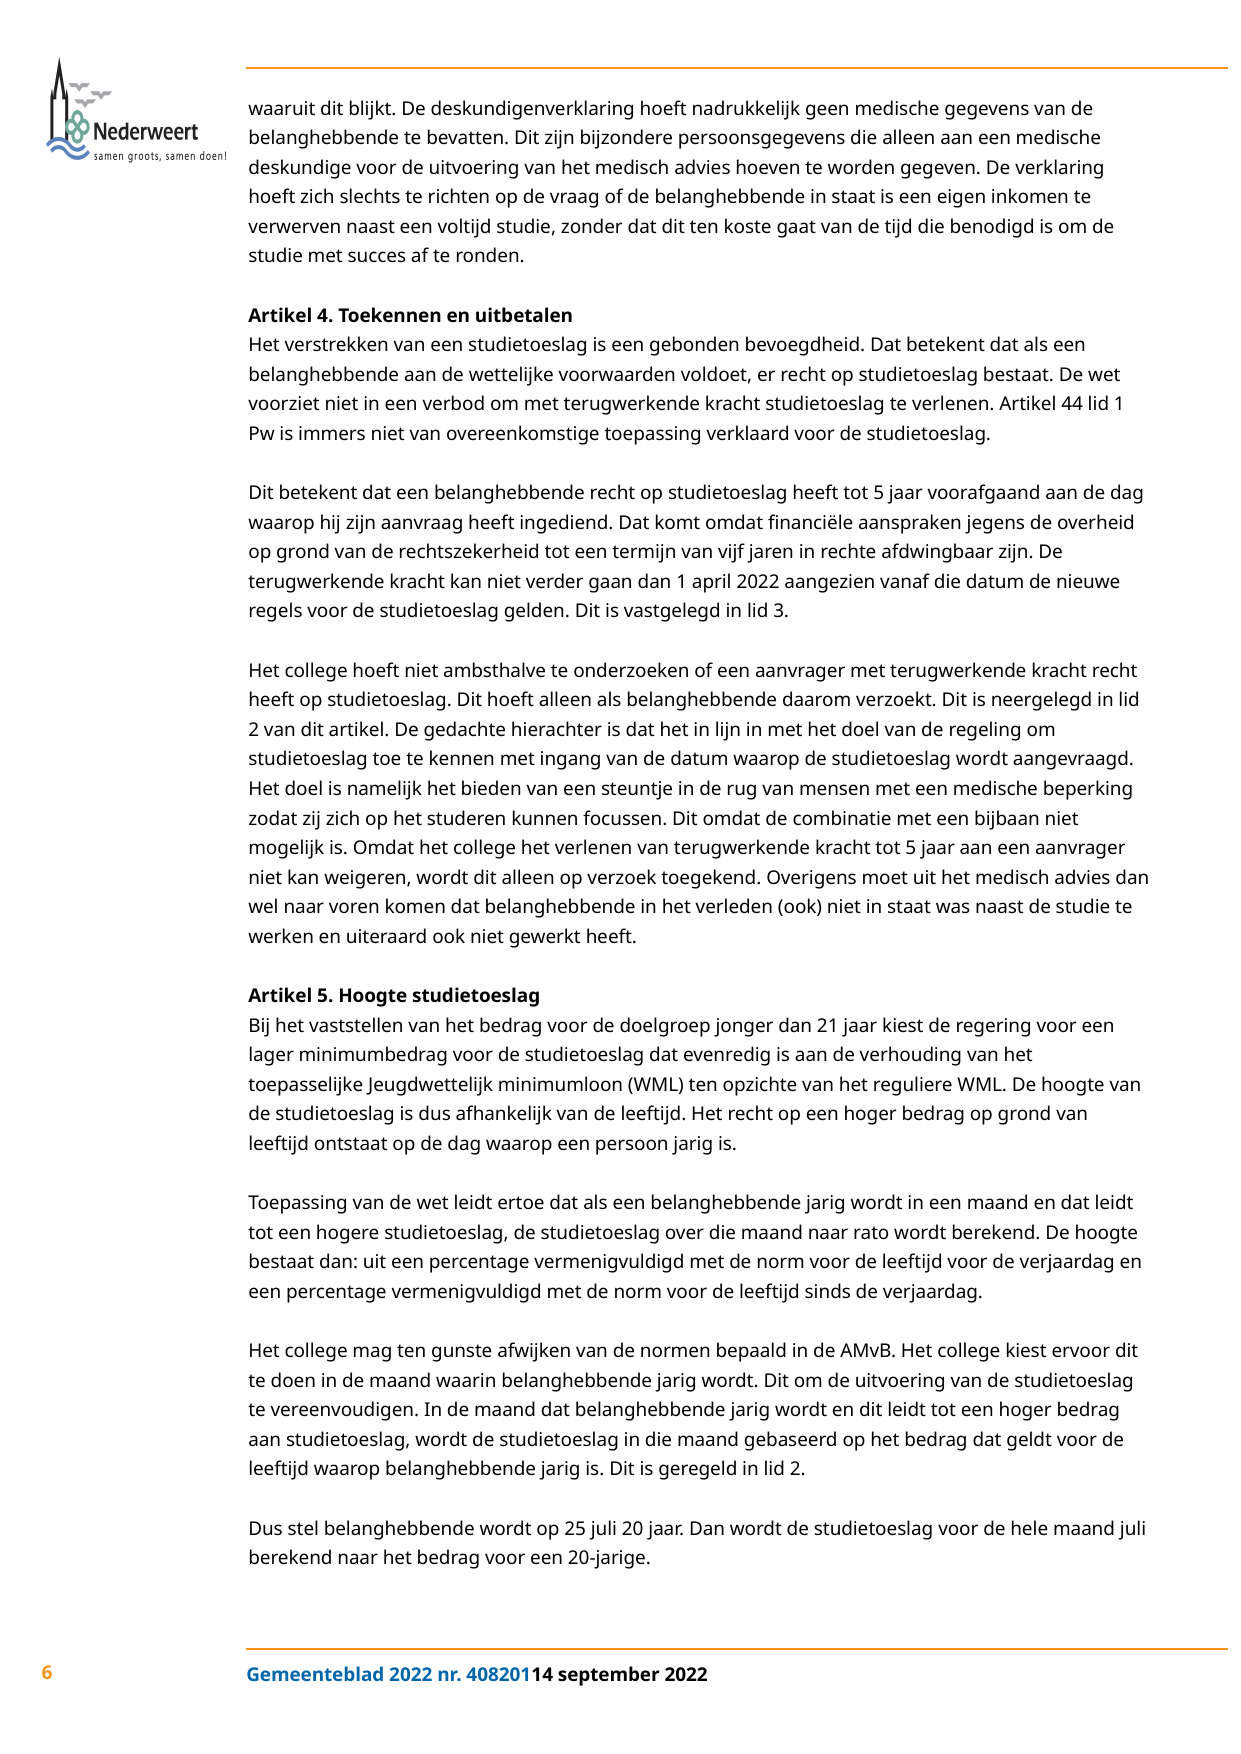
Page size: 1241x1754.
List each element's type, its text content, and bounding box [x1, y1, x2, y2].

text Dus stel belanghebbende wordt op 25 juli 20 jaar. Dan wordt de studietoeslag voor de hele maand juli berekend naar het bedrag voor een 20-jarige. [248, 1515, 1152, 1570]
text Dit betekent dat een belanghebbende recht op studietoeslag heeft tot 5 jaar voorafgaand aan de dag waarop hij zijn aanvraag heeft ingediend. Dat komt omdat financiële aanspraken jegens de overheid op grond van de rechtszekerheid tot een termijn van vijf jaren in rechte afdwingbaar zijn. De terugwerkende kracht kan niet verder gaan dan 1 april 2022 aangezien vanaf die datum de nieuwe regels voor de studietoeslag gelden. Dit is vastgelegd in lid 3. [248, 479, 1152, 623]
text Toepassing van de wet leidt ertoe dat als een belanghebbende jarig wordt in een maand en dat leidt tot een hogere studietoeslag, de studietoeslag over die maand naar rato wordt berekend. De hoogte bestaat dan: uit een percentage vermenigvuldigd met de norm voor de leeftijd voor de verjaardag en een percentage vermenigvuldigd met de norm voor de leeftijd sinds de verjaardag. [248, 1189, 1152, 1304]
text Het verstrekken van een studietoeslag is een gebonden bevoegdheid. Dat betekent dat als een belanghebbende aan de wettelijke voorwaarden voldoet, er recht op studietoeslag bestaat. De wet voorziet niet in een verbod om met terugwerkende kracht studietoeslag te verlenen. Artikel 44 lid 1 Pw is immers niet van overeenkomstige toepassing verklaard voor de studietoeslag. [248, 331, 1152, 446]
text Het college mag ten gunste afwijken van de normen bepaald in de AMvB. Het college kiest ervoor dit te doen in de maand waarin belanghebbende jarig wordt. Dit om de uitvoering van de studietoeslag te vereenvoudigen. In de maand dat belanghebbende jarig wordt en dit leidt tot een hoger bedrag aan studietoeslag, wordt de studietoeslag in die maand gebaseerd op het bedrag dat geldt voor de leeftijd waarop belanghebbende jarig is. Dit is geregeld in lid 2. [248, 1337, 1152, 1481]
text waaruit dit blijkt. De deskundigenverklaring hoeft nadrukkelijk geen medische gegevens van de belanghebbende te bevatten. Dit zijn bijzondere persoonsgegevens die alleen aan een medische deskundige voor de uitvoering van het medisch advies hoeven te worden gegeven. De verklaring hoeft zich slechts te richten op de vraag of de belanghebbende in staat is een eigen inkomen te verwerven naast een voltijd studie, zonder dat dit ten koste gaat van de tijd die benodigd is om de studie met succes af te ronden. [248, 95, 1152, 268]
picture [41, 47, 231, 172]
text Artikel 5. Hoogte studietoeslag [248, 982, 1152, 1008]
text Bij het vaststellen van het bedrag voor de doelgroep jonger dan 21 jaar kiest de regering voor een lager minimumbedrag voor de studietoeslag dat evenredig is aan de verhouding van het toepasselijke Jeugdwettelijk minimumloon (WML) ten opzichte van het reguliere WML. De hoogte van de studietoeslag is dus afhankelijk van de leeftijd. Het recht op een hoger bedrag op grond van leeftijd ontstaat op de dag waarop een persoon jarig is. [248, 1012, 1152, 1156]
text Artikel 4. Toekennen en uitbetalen [248, 302, 1152, 328]
text Het college hoeft niet ambsthalve te onderzoeken of een aanvrager met terugwerkende kracht recht heeft op studietoeslag. Dit hoeft alleen als belanghebbende daarom verzoekt. Dit is neergelegd in lid 2 van dit artikel. De gedachte hierachter is dat het in lijn in met het doel van de regeling om studietoeslag toe te kennen met ingang van de datum waarop de studietoeslag wordt aangevraagd. Het doel is namelijk het bieden van een steuntje in de rug van mensen met een medische beperking zodat zij zich op het studeren kunnen focussen. Dit omdat de combinatie met een bijbaan niet mogelijk is. Omdat het college het verlenen van terugwerkende kracht tot 5 jaar aan een aanvrager niet kan weigeren, wordt dit alleen op verzoek toegekend. Overigens moet uit het medisch advies dan wel naar voren komen dat belanghebbende in het verleden (ook) niet in staat was naast de studie te werken en uiteraard ook niet gewerkt heeft. [248, 657, 1152, 949]
